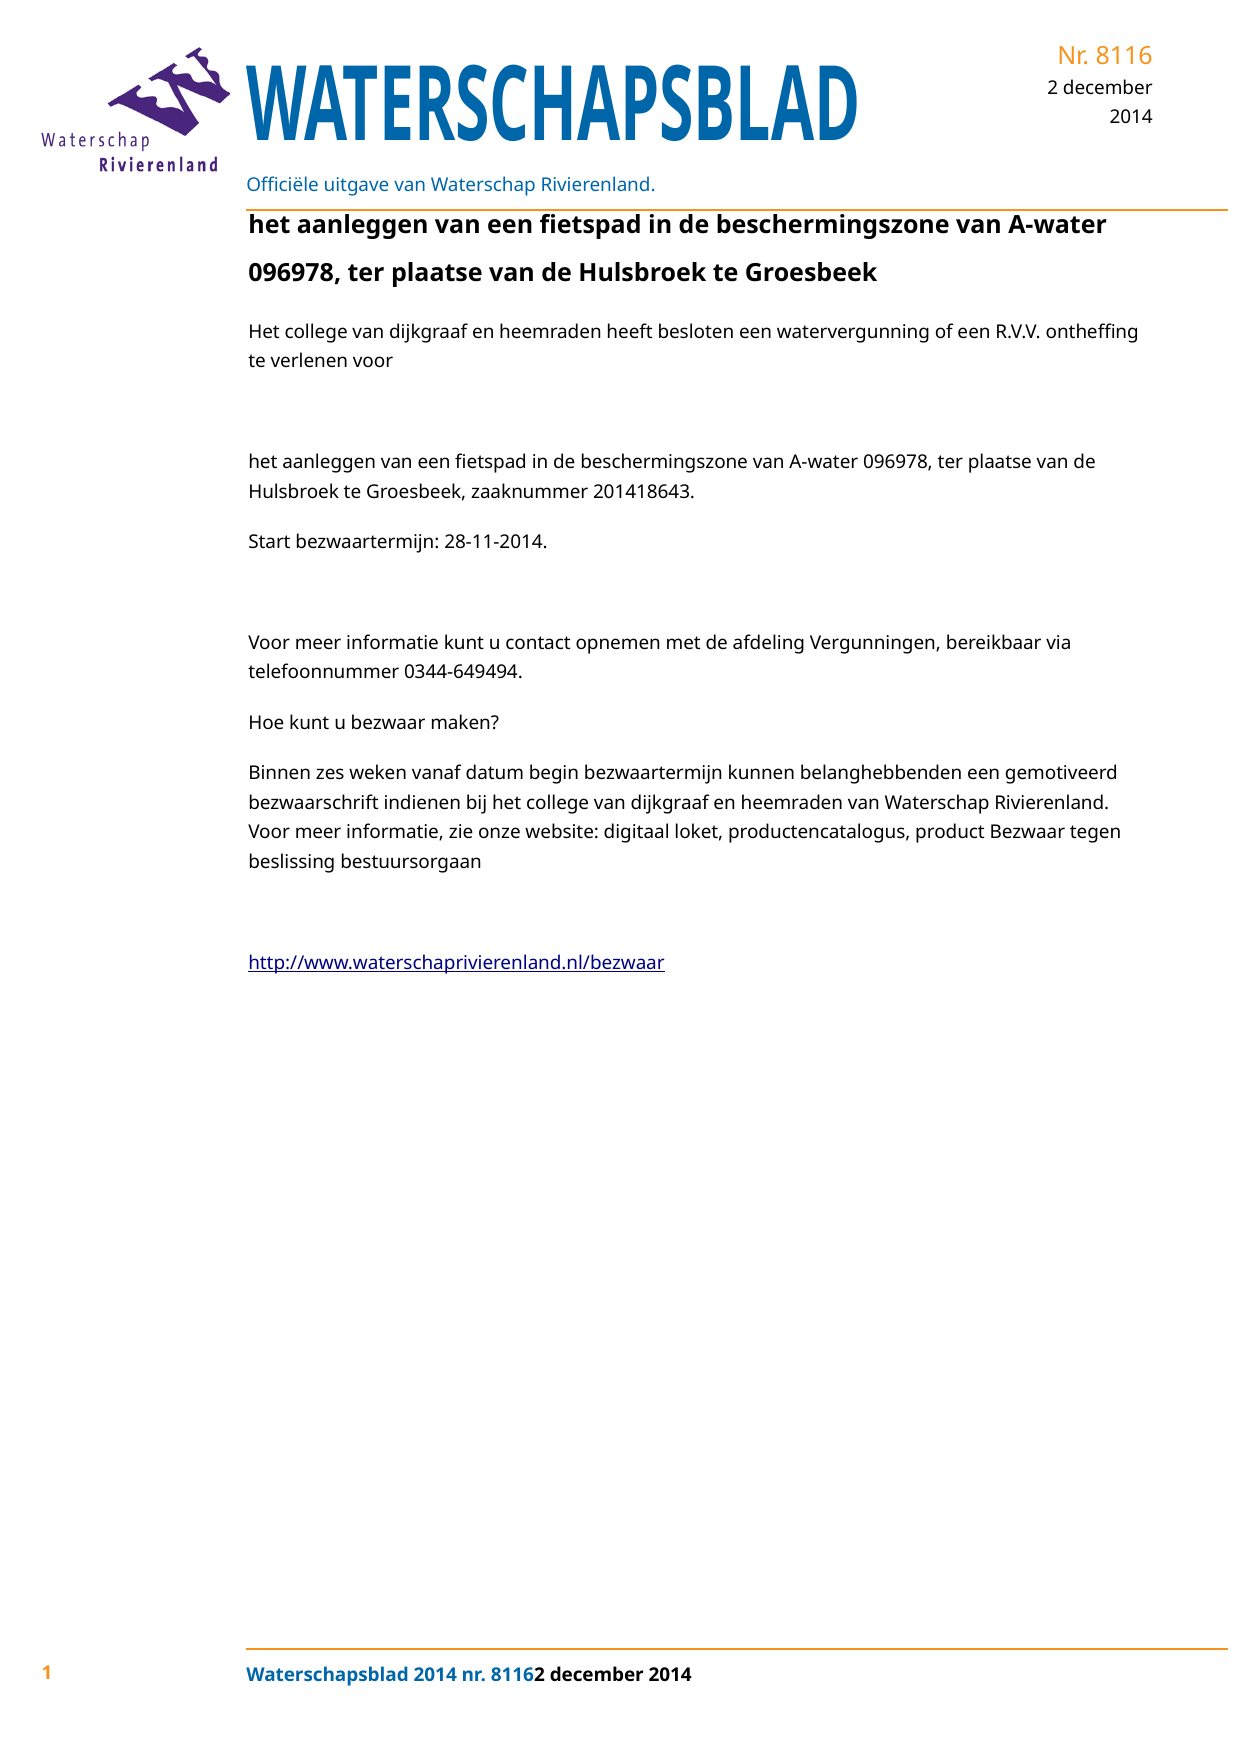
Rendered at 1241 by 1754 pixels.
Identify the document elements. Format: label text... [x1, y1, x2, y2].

text Start bezwaartermijn: 28-11-2014. [248, 528, 1152, 554]
text het aanleggen van een fietspad in de beschermingszone van A-water 096978, ter plaatse van de Hulsbroek te Groesbeek [248, 211, 1152, 288]
text Binnen zes weken vanaf datum begin bezwaartermijn kunnen belanghebbenden een gemotiveerd bezwaarschrift indienen bij het college van dijkgraaf en heemraden van Waterschap Rivierenland. Voor meer informatie, zie onze website: digitaal loket, productencatalogus, product Bezwaar tegen beslissing bestuursorgaan [248, 759, 1152, 874]
text Hoe kunt u bezwaar maken? [248, 709, 1152, 735]
text http://www.waterschaprivierenland.nl/bezwaar [248, 949, 1152, 975]
text Het college van dijkgraaf en heemraden heeft besloten een watervergunning of een R.V.V. ontheffing te verlenen voor [248, 318, 1152, 373]
text het aanleggen van een fietspad in de beschermingszone van A-water 096978, ter plaatse van de Hulsbroek te Groesbeek, zaaknummer 201418643. [248, 448, 1152, 504]
picture [41, 47, 231, 172]
text Voor meer informatie kunt u contact opnemen met de afdeling Vergunningen, bereikbaar via telefoonnummer 0344-649494. [248, 629, 1152, 684]
